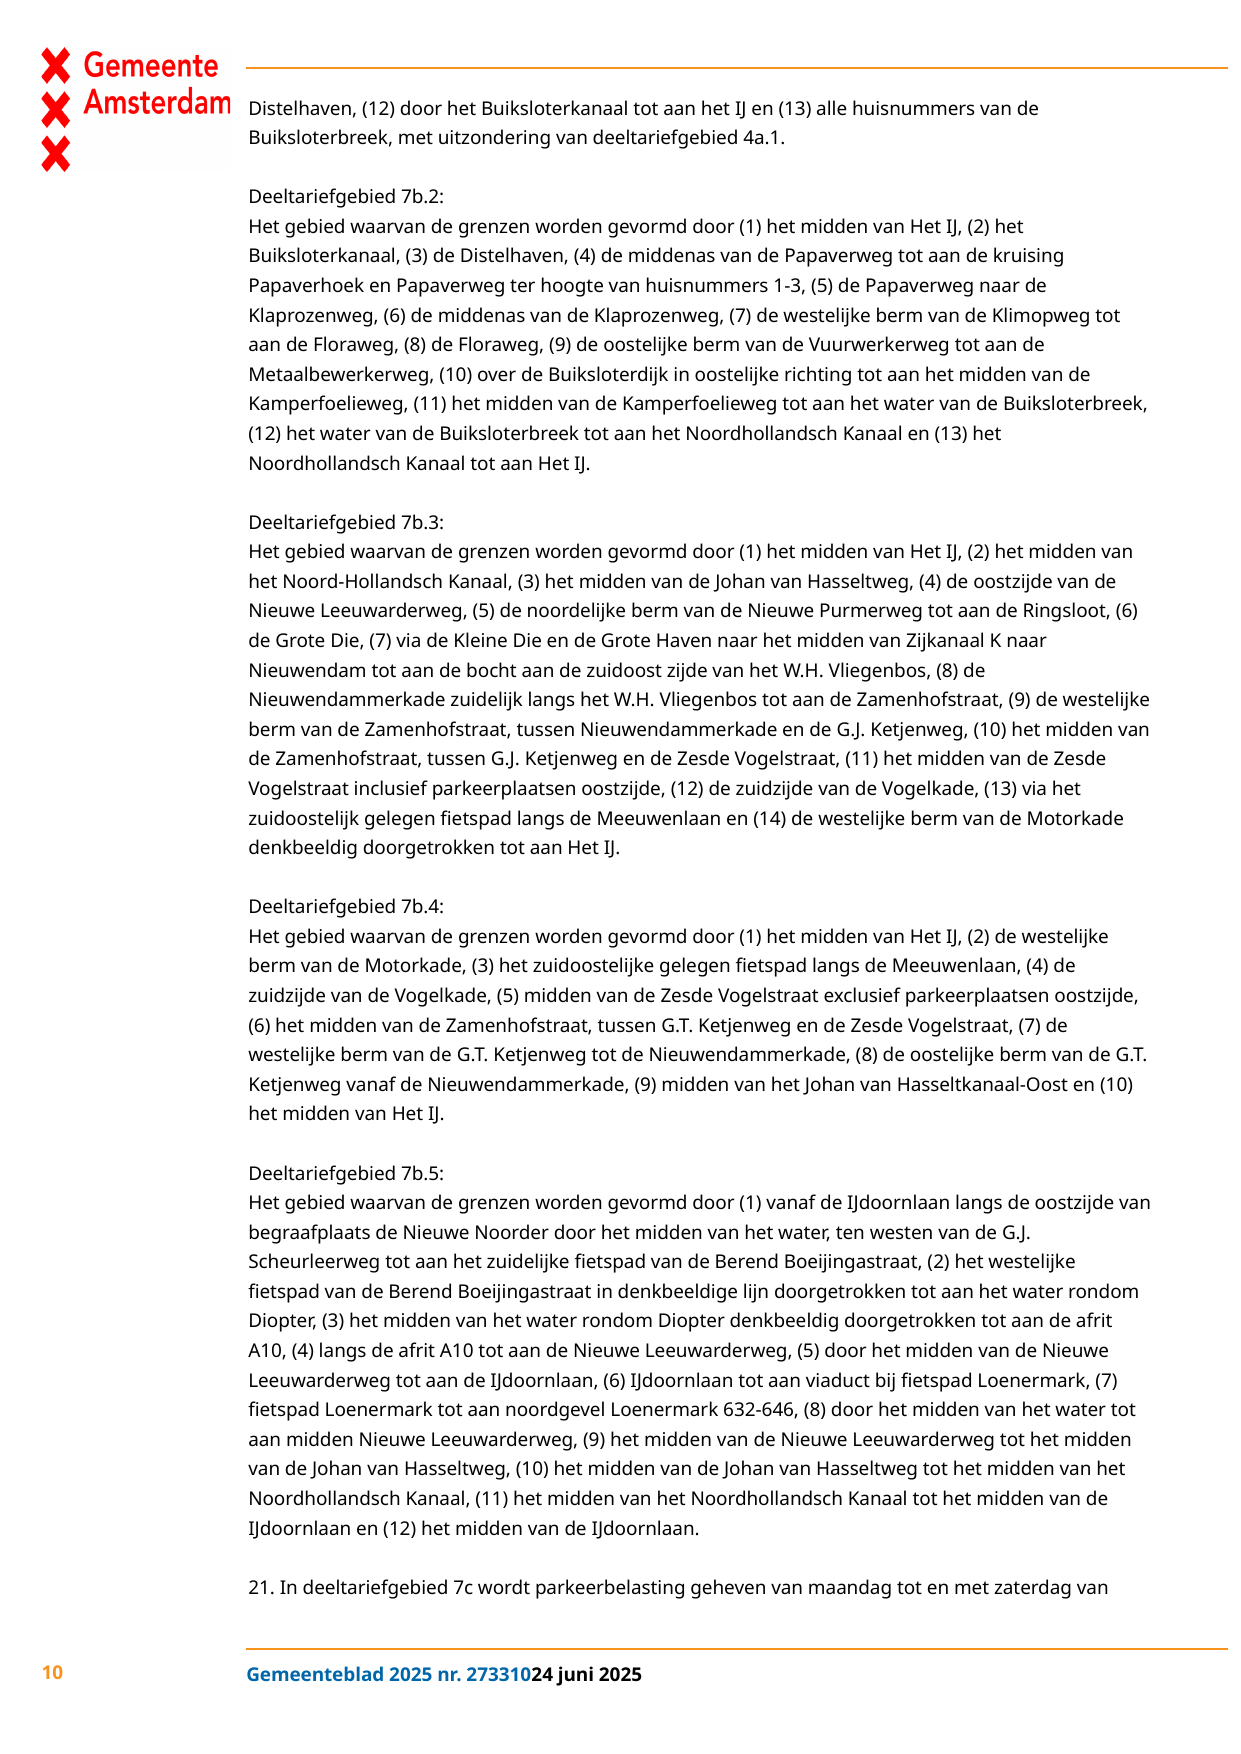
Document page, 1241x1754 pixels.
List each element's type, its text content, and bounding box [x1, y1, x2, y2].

text Deeltariefgebied 7b.5: [248, 1160, 1152, 1186]
text Het gebied waarvan de grenzen worden gevormd door (1) vanaf de IJdoornlaan langs de oostzijde van begraafplaats de Nieuwe Noorder door het midden van het water, ten westen van de G.J. Scheurleerweg tot aan het zuidelijke fietspad van de Berend Boeijingastraat, (2) het westelijke fietspad van de Berend Boeijingastraat in denkbeeldige lijn doorgetrokken tot aan het water rondom Diopter, (3) het midden van het water rondom Diopter denkbeeldig doorgetrokken tot aan de afrit A10, (4) langs de afrit A10 tot aan de Nieuwe Leeuwarderweg, (5) door het midden van de Nieuwe Leeuwarderweg tot aan de IJdoornlaan, (6) IJdoornlaan tot aan viaduct bij fietspad Loenermark, (7) fietspad Loenermark tot aan noordgevel Loenermark 632-646, (8) door het midden van het water tot aan midden Nieuwe Leeuwarderweg, (9) het midden van de Nieuwe Leeuwarderweg tot het midden van de Johan van Hasseltweg, (10) het midden van de Johan van Hasseltweg tot het midden van het Noordhollandsch Kanaal, (11) het midden van het Noordhollandsch Kanaal tot het midden van de IJdoornlaan en (12) het midden van de IJdoornlaan. [248, 1189, 1152, 1541]
text Het gebied waarvan de grenzen worden gevormd door (1) het midden van Het IJ, (2) het midden van het Noord-Hollandsch Kanaal, (3) het midden van de Johan van Hasseltweg, (4) de oostzijde van de Nieuwe Leeuwarderweg, (5) de noordelijke berm van de Nieuwe Purmerweg tot aan de Ringsloot, (6) de Grote Die, (7) via de Kleine Die en de Grote Haven naar het midden van Zijkanaal K naar Nieuwendam tot aan de bocht aan de zuidoost zijde van het W.H. Vliegenbos, (8) de Nieuwendammerkade zuidelijk langs het W.H. Vliegenbos tot aan de Zamenhofstraat, (9) de westelijke berm van de Zamenhofstraat, tussen Nieuwendammerkade en de G.J. Ketjenweg, (10) het midden van de Zamenhofstraat, tussen G.J. Ketjenweg en de Zesde Vogelstraat, (11) het midden van de Zesde Vogelstraat inclusief parkeerplaatsen oostzijde, (12) de zuidzijde van de Vogelkade, (13) via het zuidoostelijk gelegen fietspad langs de Meeuwenlaan en (14) de westelijke berm van de Motorkade denkbeeldig doorgetrokken tot aan Het IJ. [248, 538, 1152, 860]
picture [41, 47, 231, 172]
text 21. In deeltariefgebied 7c wordt parkeerbelasting geheven van maandag tot en met zaterdag van [248, 1574, 1152, 1600]
text Deeltariefgebied 7b.4: [248, 893, 1152, 919]
text Distelhaven, (12) door het Buiksloterkanaal tot aan het IJ en (13) alle huisnummers van de Buiksloterbreek, met uitzondering van deeltariefgebied 4a.1. [248, 95, 1152, 150]
text Deeltariefgebied 7b.2: [248, 183, 1152, 209]
text Het gebied waarvan de grenzen worden gevormd door (1) het midden van Het IJ, (2) de westelijke berm van de Motorkade, (3) het zuidoostelijke gelegen fietspad langs de Meeuwenlaan, (4) de zuidzijde van de Vogelkade, (5) midden van de Zesde Vogelstraat exclusief parkeerplaatsen oostzijde, (6) het midden van de Zamenhofstraat, tussen G.T. Ketjenweg en de Zesde Vogelstraat, (7) de westelijke berm van de G.T. Ketjenweg tot de Nieuwendammerkade, (8) de oostelijke berm van de G.T. Ketjenweg vanaf de Nieuwendammerkade, (9) midden van het Johan van Hasseltkanaal-Oost en (10) het midden van Het IJ. [248, 923, 1152, 1126]
text Het gebied waarvan de grenzen worden gevormd door (1) het midden van Het IJ, (2) het Buiksloterkanaal, (3) de Distelhaven, (4) de middenas van de Papaverweg tot aan de kruising Papaverhoek en Papaverweg ter hoogte van huisnummers 1-3, (5) de Papaverweg naar de Klaprozenweg, (6) de middenas van de Klaprozenweg, (7) de westelijke berm van de Klimopweg tot aan de Floraweg, (8) de Floraweg, (9) de oostelijke berm van de Vuurwerkerweg tot aan de Metaalbewerkerweg, (10) over de Buiksloterdijk in oostelijke richting tot aan het midden van de Kamperfoelieweg, (11) het midden van de Kamperfoelieweg tot aan het water van de Buiksloterbreek, (12) het water van de Buiksloterbreek tot aan het Noordhollandsch Kanaal en (13) het Noordhollandsch Kanaal tot aan Het IJ. [248, 213, 1152, 476]
text Deeltariefgebied 7b.3: [248, 509, 1152, 535]
